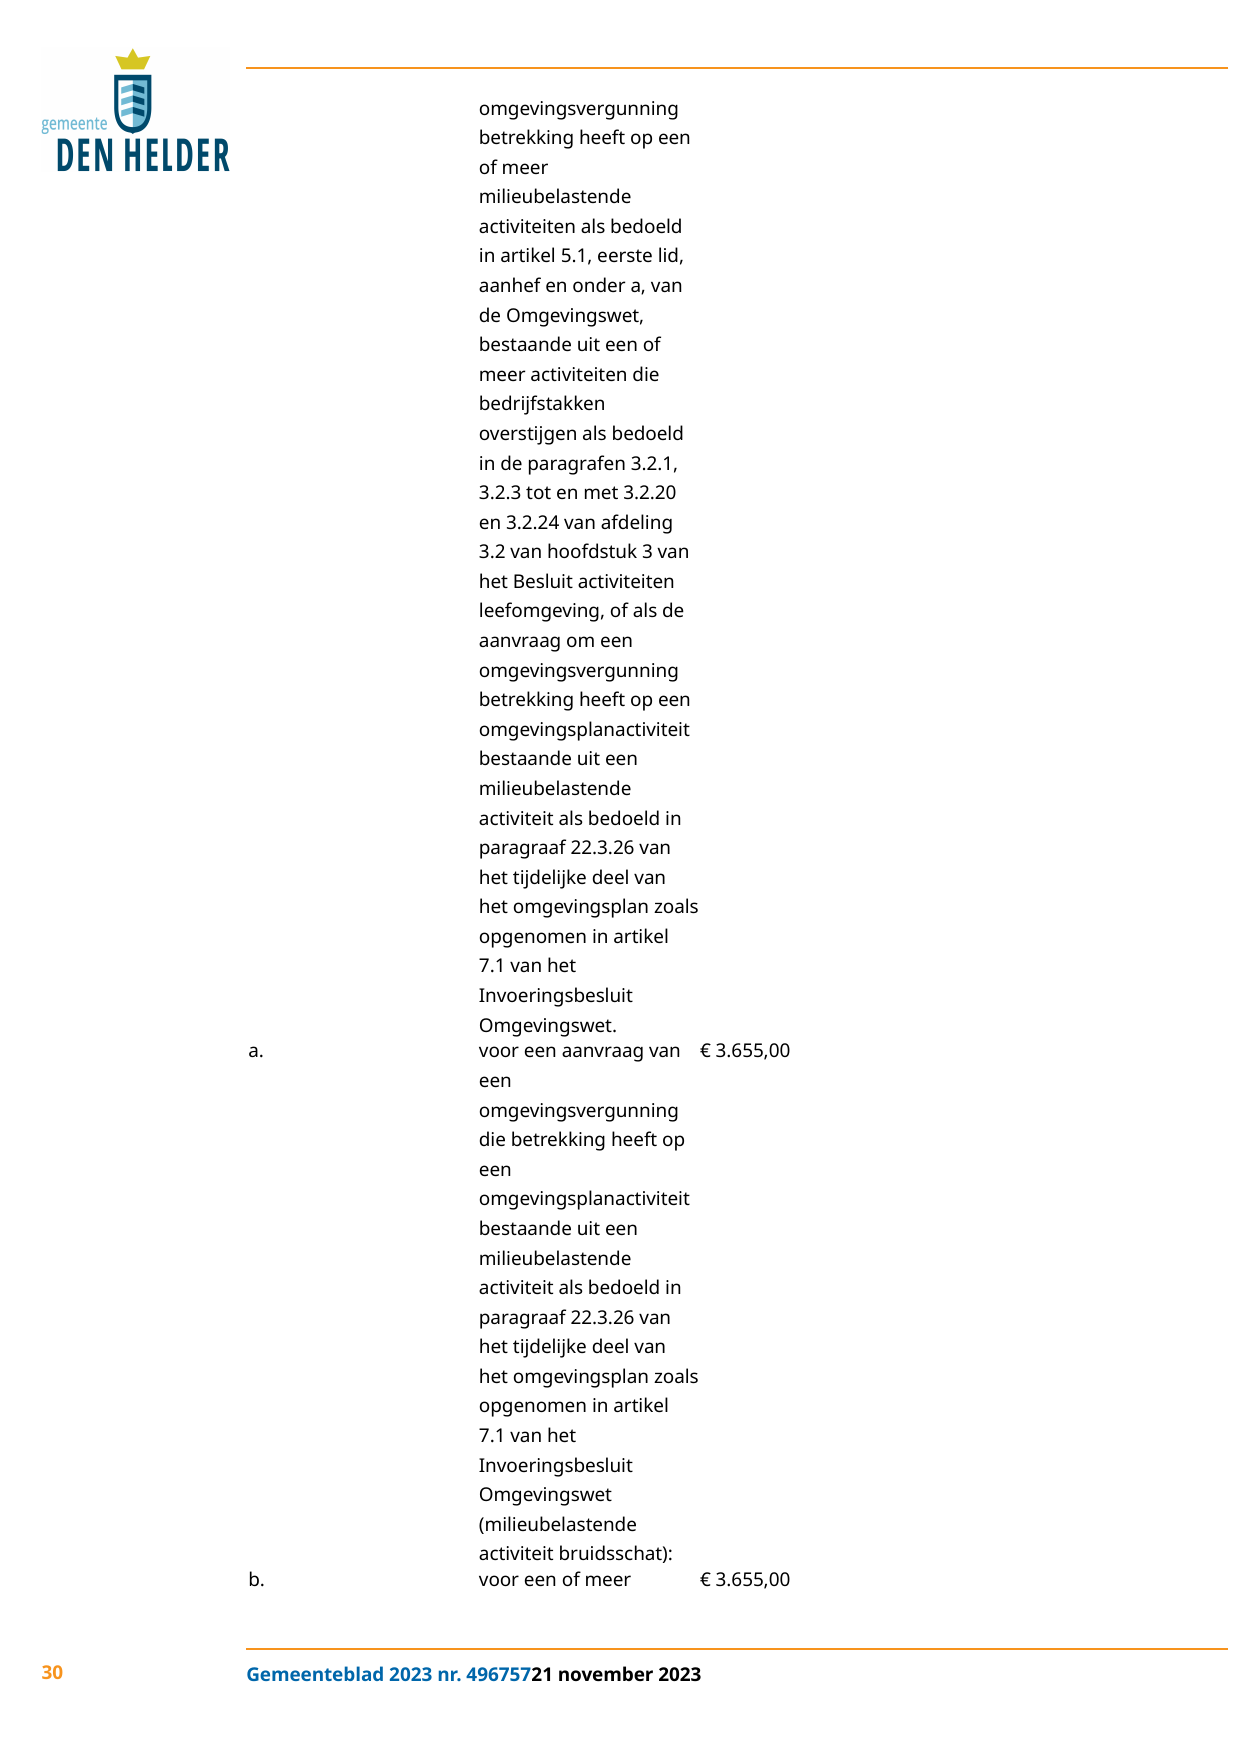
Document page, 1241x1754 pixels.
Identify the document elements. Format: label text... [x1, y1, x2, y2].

picture [63, 144, 68, 165]
table_cell voor een aanvraag van een omgevingsvergunning die betrekking heeft op een omgevingsplanactiviteit bestaande uit een milieubelastende activiteit als bedoeld in paragraaf 22.3.26 van het tijdelijke deel van het omgevingsplan zoals opgenomen in artikel 7.1 van het Invoeringsbesluit Omgevingswet (milieubelastende activiteit bruidsschat): [479, 1038, 700, 1566]
picture [41, 47, 231, 172]
table_cell € 3.655,00 [700, 1566, 921, 1592]
table_cell voor een of meer [479, 1566, 700, 1592]
picture [100, 154, 106, 172]
table_cell omgevingsvergunning betrekking heeft op een of meer milieubelastende activiteiten als bedoeld in artikel 5.1, eerste lid, aanhef en onder a, van de Omgevingswet, bestaande uit een of meer activiteiten die bedrijfstakken overstijgen als bedoeld in de paragrafen 3.2.1, 3.2.3 tot en met 3.2.20 en 3.2.24 van afdeling 3.2 van hoofdstuk 3 van het Besluit activiteiten leefomgeving, of als de aanvraag om een omgevingsvergunning betrekking heeft op een omgevingsplanactiviteit bestaande uit een milieubelastende activiteit als bedoeld in paragraaf 22.3.26 van het tijdelijke deel van het omgevingsplan zoals opgenomen in artikel 7.1 van het Invoeringsbesluit Omgevingswet. [479, 95, 700, 1038]
table_cell a. [248, 1038, 479, 1566]
table_cell b. [248, 1566, 479, 1592]
table_cell [248, 95, 479, 1038]
table_cell [700, 95, 921, 1038]
table_cell [921, 95, 1152, 1038]
table_cell [921, 1566, 1152, 1592]
table_cell € 3.655,00 [700, 1038, 921, 1566]
table_cell [921, 1038, 1152, 1566]
picture [182, 144, 187, 165]
picture [130, 157, 135, 172]
picture [220, 160, 224, 172]
